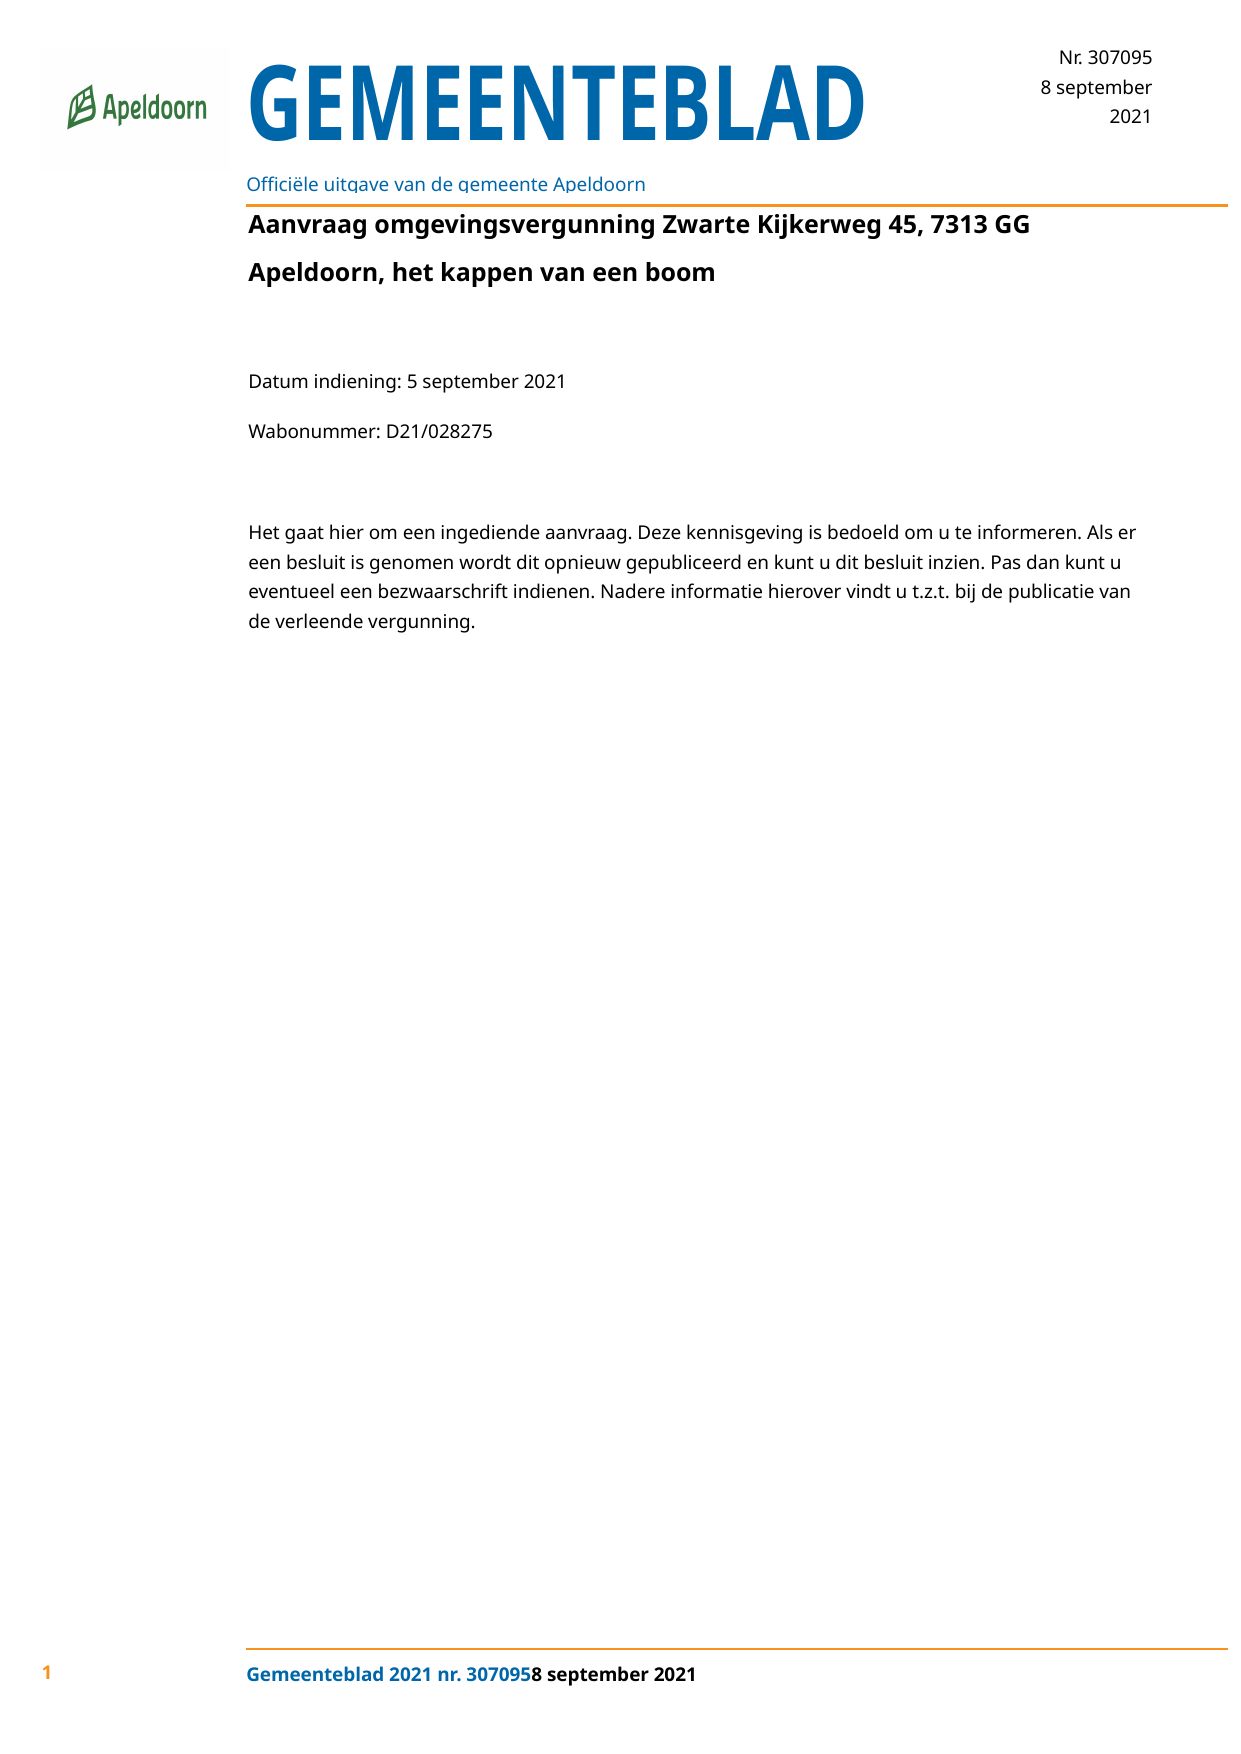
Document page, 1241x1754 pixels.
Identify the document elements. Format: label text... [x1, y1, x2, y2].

text Wabonummer: D21/028275 [248, 419, 1152, 444]
picture [41, 47, 231, 172]
text Datum indiening: 5 september 2021 [248, 368, 1152, 394]
text Aanvraag omgevingsvergunning Zwarte Kijkerweg 45, 7313 GG Apeldoorn, het kappen van een boom [248, 207, 1152, 288]
text Het gaat hier om een ingediende aanvraag. Deze kennisgeving is bedoeld om u te informeren. Als er een besluit is genomen wordt dit opnieuw gepubliceerd en kunt u dit besluit inzien. Pas dan kunt u eventueel een bezwaarschrift indienen. Nadere informatie hierover vindt u t.z.t. bij de publicatie van de verleende vergunning. [248, 519, 1152, 634]
